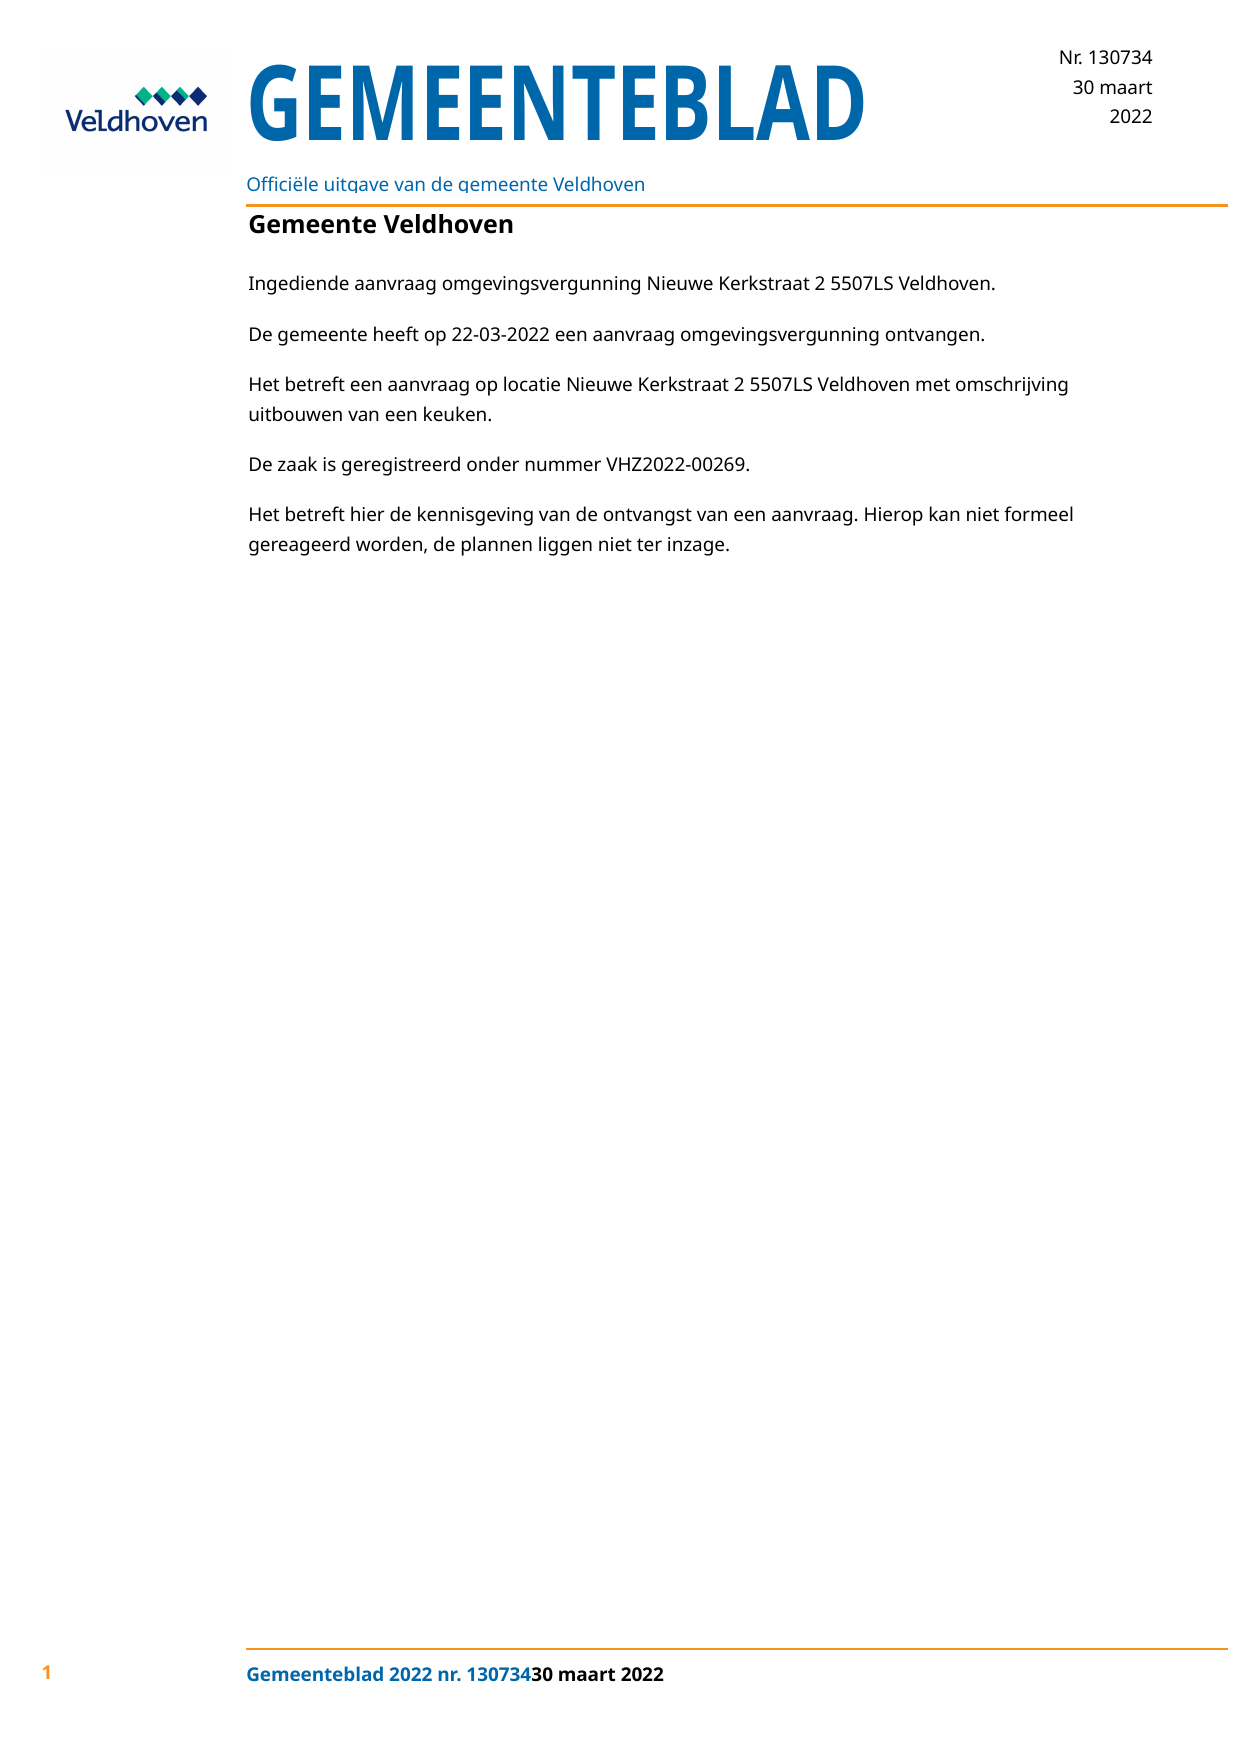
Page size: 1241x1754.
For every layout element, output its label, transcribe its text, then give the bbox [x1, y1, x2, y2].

text De gemeente heeft op 22-03-2022 een aanvraag omgevingsvergunning ontvangen. [248, 321, 1152, 346]
text De zaak is geregistreerd onder nummer VHZ2022-00269. [248, 451, 1152, 477]
text Gemeente Veldhoven [248, 207, 1152, 241]
picture [41, 47, 231, 172]
text Het betreft hier de kennisgeving van de ontvangst van een aanvraag. Hierop kan niet formeel gereageerd worden, de plannen liggen niet ter inzage. [248, 502, 1152, 557]
text Het betreft een aanvraag op locatie Nieuwe Kerkstraat 2 5507LS Veldhoven met omschrijving uitbouwen van een keuken. [248, 371, 1152, 426]
text Ingediende aanvraag omgevingsvergunning Nieuwe Kerkstraat 2 5507LS Veldhoven. [248, 270, 1152, 296]
